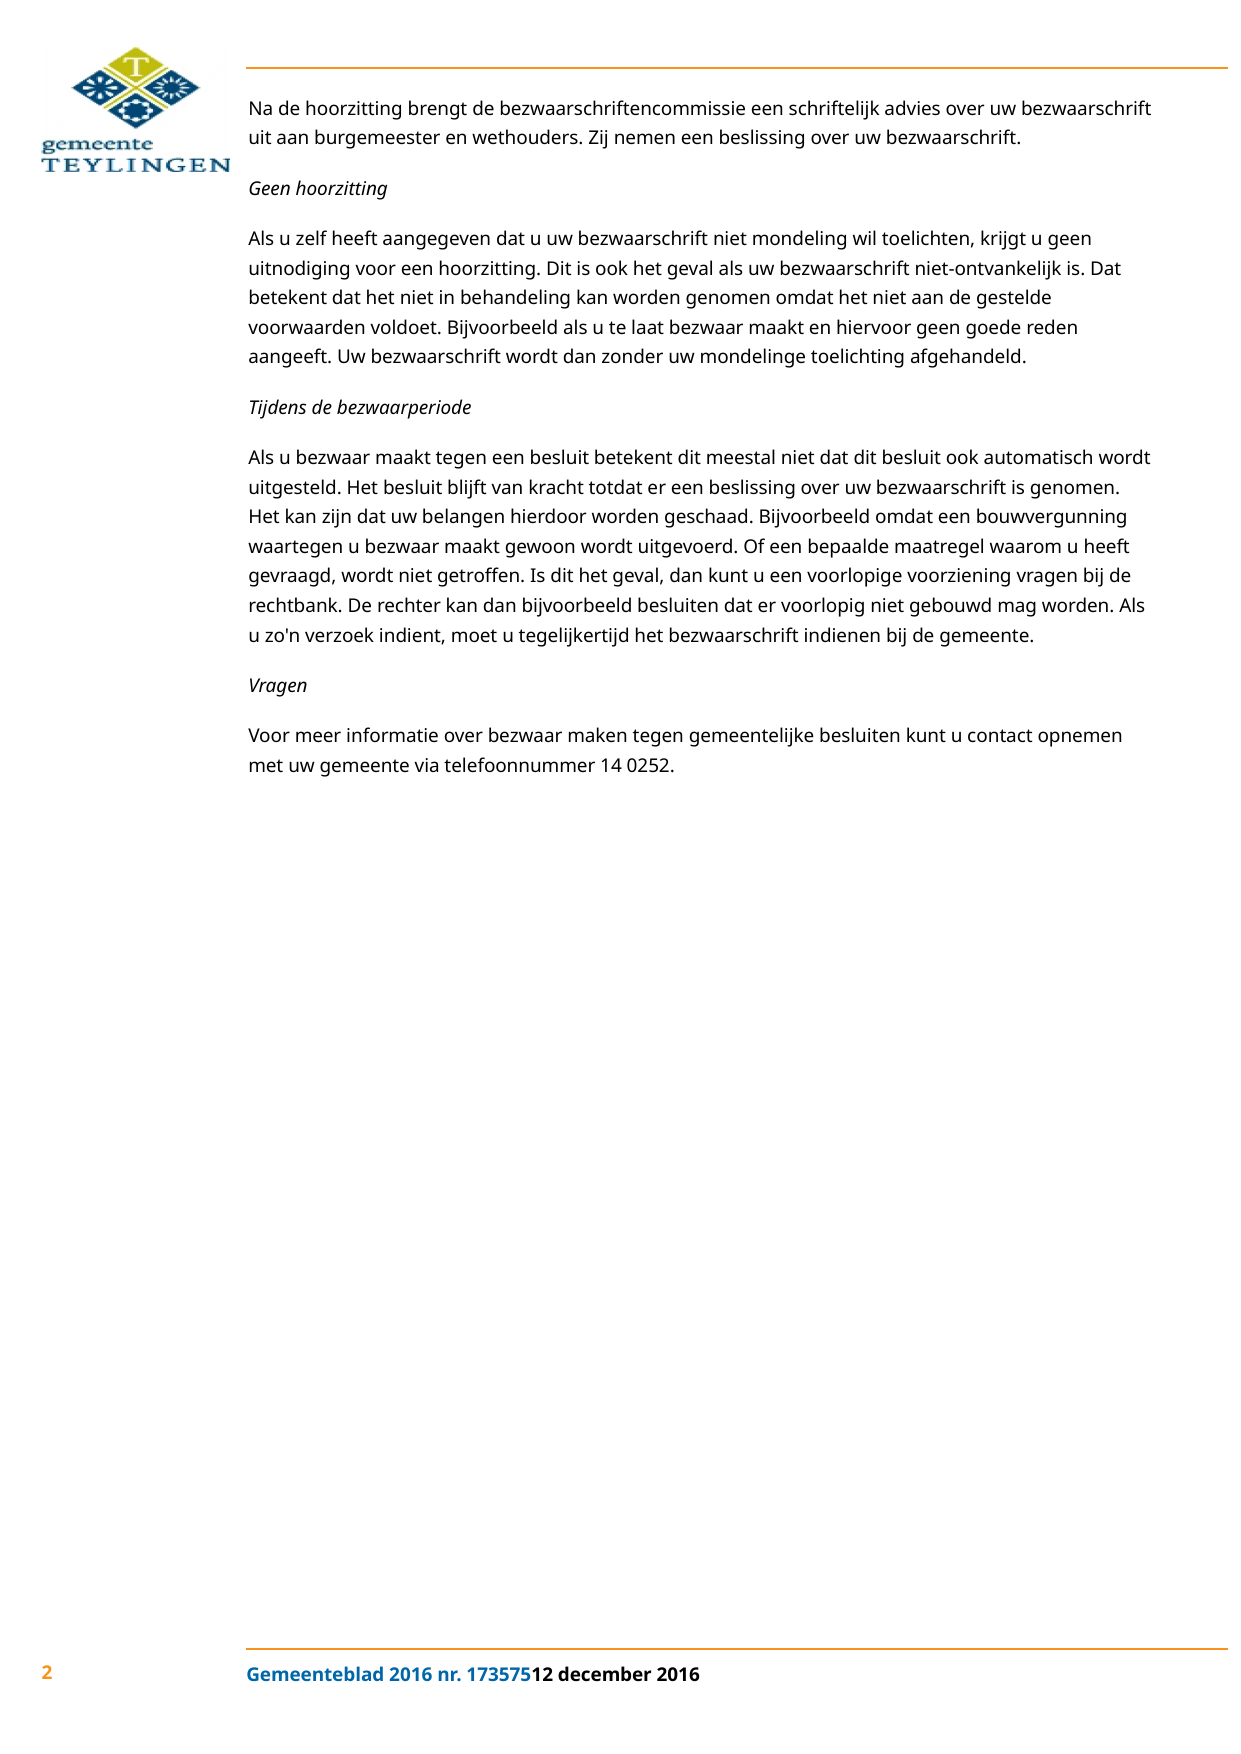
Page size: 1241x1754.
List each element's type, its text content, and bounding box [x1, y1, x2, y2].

text Voor meer informatie over bezwaar maken tegen gemeentelijke besluiten kunt u contact opnemen met uw gemeente via telefoonnummer 14 0252. [248, 723, 1152, 778]
text Als u bezwaar maakt tegen een besluit betekent dit meestal niet dat dit besluit ook automatisch wordt uitgesteld. Het besluit blijft van kracht totdat er een beslissing over uw bezwaarschrift is genomen. Het kan zijn dat uw belangen hierdoor worden geschaad. Bijvoorbeeld omdat een bouwvergunning waartegen u bezwaar maakt gewoon wordt uitgevoerd. Of een bepaalde maatregel waarom u heeft gevraagd, wordt niet getroffen. Is dit het geval, dan kunt u een voorlopige voorziening vragen bij de rechtbank. De rechter kan dan bijvoorbeeld besluiten dat er voorlopig niet gebouwd mag worden. Als u zo'n verzoek indient, moet u tegelijkertijd het bezwaarschrift indienen bij de gemeente. [248, 444, 1152, 648]
text Als u zelf heeft aangegeven dat u uw bezwaarschrift niet mondeling wil toelichten, krijgt u geen uitnodiging voor een hoorzitting. Dit is ook het geval als uw bezwaarschrift niet-ontvankelijk is. Dat betekent dat het niet in behandeling kan worden genomen omdat het niet aan de gestelde voorwaarden voldoet. Bijvoorbeeld als u te laat bezwaar maakt en hiervoor geen goede reden aangeeft. Uw bezwaarschrift wordt dan zonder uw mondelinge toelichting afgehandeld. [248, 225, 1152, 369]
text Geen hoorzitting [248, 175, 1152, 201]
text Vragen [248, 672, 1152, 698]
text Tijdens de bezwaarperiode [248, 394, 1152, 420]
text Na de hoorzitting brengt de bezwaarschriftencommissie een schriftelijk advies over uw bezwaarschrift uit aan burgemeester en wethouders. Zij nemen een beslissing over uw bezwaarschrift. [248, 95, 1152, 150]
picture [41, 47, 231, 172]
